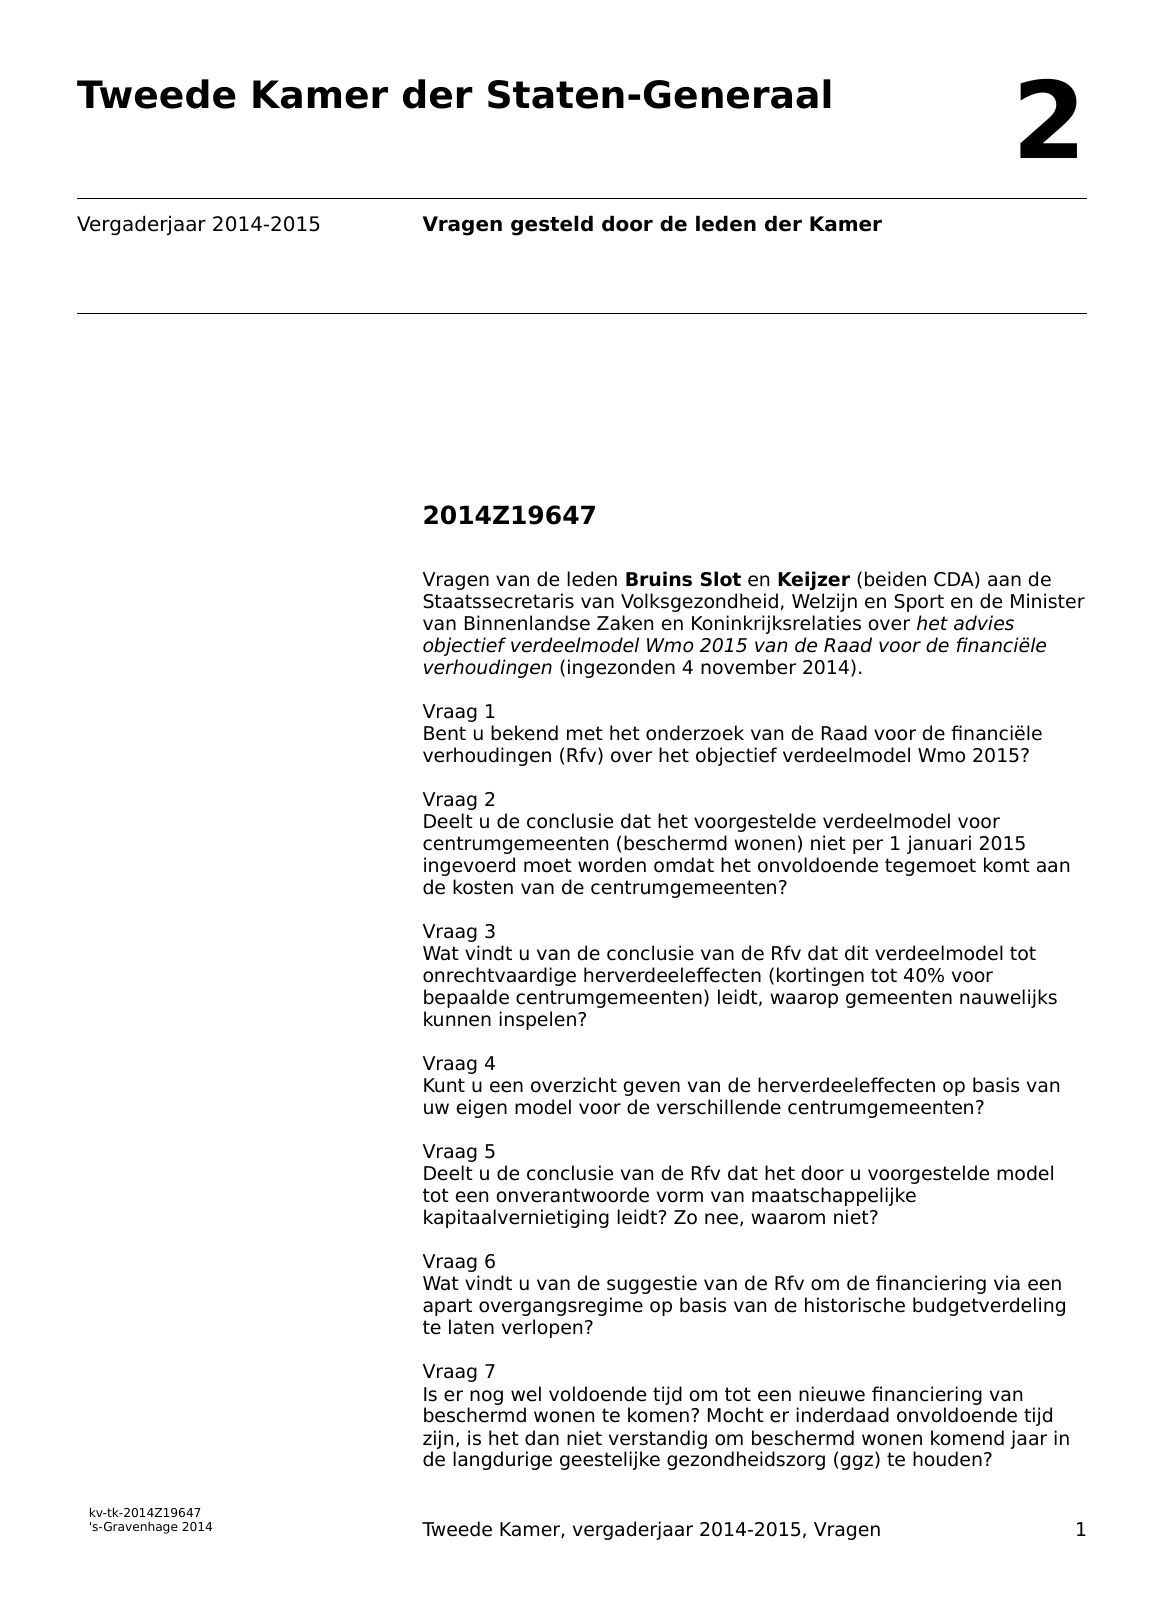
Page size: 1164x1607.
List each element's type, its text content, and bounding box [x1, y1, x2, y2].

text Is er nog wel voldoende tijd om tot een nieuwe financiering van beschermd wonen te komen? Mocht er inderdaad onvoldoende tijd zijn, is het dan niet verstandig om beschermd wonen komend jaar in de langdurige geestelijke gezondheidszorg (ggz) te houden? [422, 1383, 1087, 1471]
text Vraag 6 [422, 1251, 1087, 1273]
text Vraag 1 [422, 701, 1087, 723]
table_cell Vergaderjaar 2014-2015 [77, 199, 422, 313]
text kv-tk-2014Z19647 [88, 1506, 323, 1520]
table_header 2 [886, 59, 1087, 198]
text Vraag 5 [422, 1141, 1087, 1163]
text Vragen van de leden Bruins Slot en Keijzer (beiden CDA) aan de Staatssecretaris van Volksgezondheid, Welzijn en Sport en de Minister van Binnenlandse Zaken en Koninkrijksrelaties over het advies objectief verdeelmodel Wmo 2015 van de Raad voor de financiële verhoudingen (ingezonden 4 november 2014). [422, 569, 1087, 679]
text Kunt u een overzicht geven van de herverdeeleffecten op basis van uw eigen model voor de verschillende centrumgemeenten? [422, 1075, 1087, 1119]
text Wat vindt u van de conclusie van de Rfv dat dit verdeelmodel tot onrechtvaardige herverdeeleffecten (kortingen tot 40% voor bepaalde centrumgemeenten) leidt, waarop gemeenten nauwelijks kunnen inspelen? [422, 943, 1087, 1031]
text Vraag 4 [422, 1053, 1087, 1075]
text 2014Z19647 [422, 501, 1087, 531]
table_cell Vragen gesteld door de leden der Kamer [422, 199, 1087, 313]
text 's-Gravenhage 2014 [88, 1520, 323, 1534]
text Bent u bekend met het onderzoek van de Raad voor de financiële verhoudingen (Rfv) over het objectief verdeelmodel Wmo 2015? [422, 723, 1087, 767]
table_header Tweede Kamer der Staten-Generaal [77, 59, 886, 198]
text Wat vindt u van de suggestie van de Rfv om de financiering via een apart overgangsregime op basis van de historische budgetverdeling te laten verlopen? [422, 1273, 1087, 1339]
text Vraag 2 [422, 789, 1087, 811]
text Vraag 7 [422, 1361, 1087, 1383]
text Deelt u de conclusie dat het voorgestelde verdeelmodel voor centrumgemeenten (beschermd wonen) niet per 1 januari 2015 ingevoerd moet worden omdat het onvoldoende tegemoet komt aan de kosten van de centrumgemeenten? [422, 811, 1087, 899]
text Vraag 3 [422, 921, 1087, 943]
text Deelt u de conclusie van de Rfv dat het door u voorgestelde model tot een onverantwoorde vorm van maatschappelijke kapitaalvernietiging leidt? Zo nee, waarom niet? [422, 1163, 1087, 1229]
